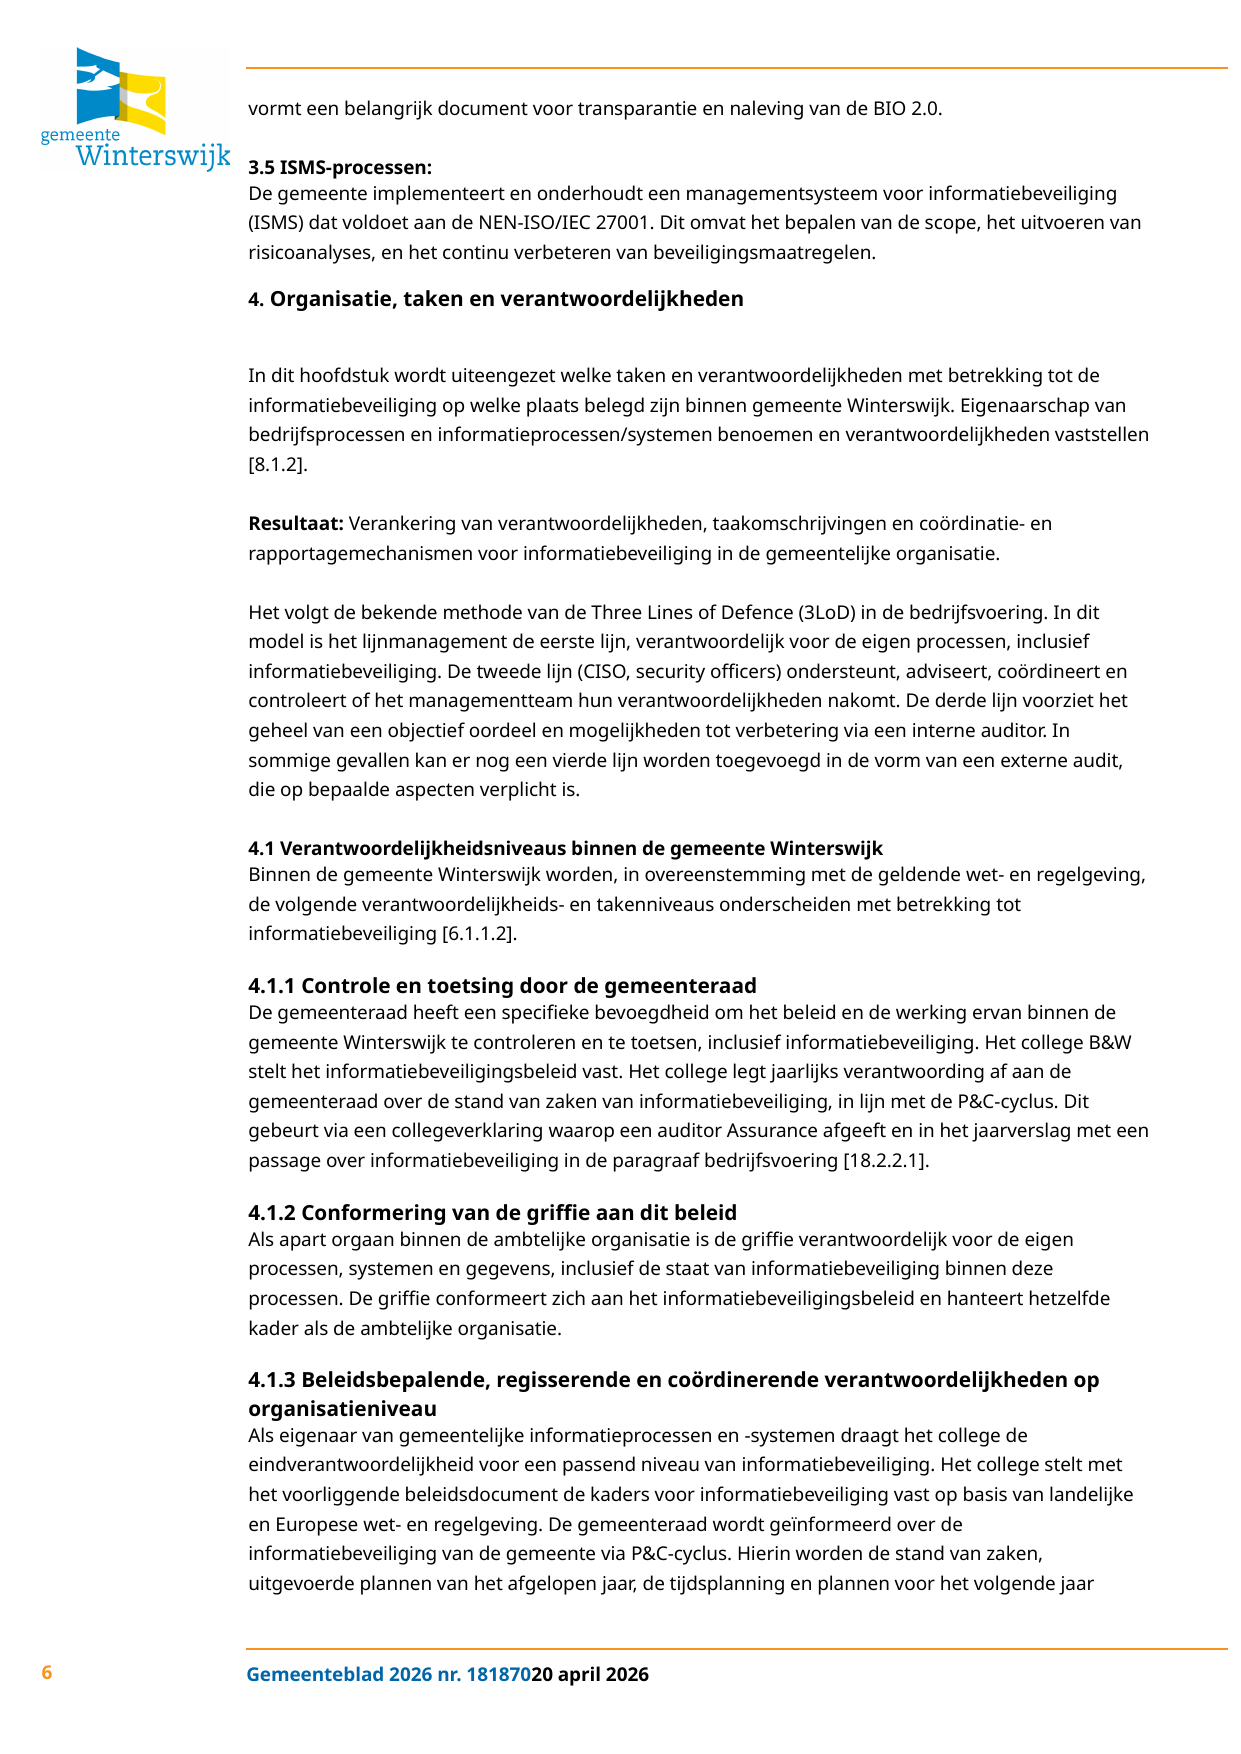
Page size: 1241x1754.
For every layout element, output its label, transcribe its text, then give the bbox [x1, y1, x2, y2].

text De gemeente implementeert en onderhoudt een managementsysteem voor informatiebeveiliging (ISMS) dat voldoet aan de NEN-ISO/IEC 27001. Dit omvat het bepalen van de scope, het uitvoeren van risicoanalyses, en het continu verbeteren van beveiligingsmaatregelen. [248, 180, 1152, 264]
text vormt een belangrijk document voor transparantie en naleving van de BIO 2.0. [248, 95, 1152, 121]
text 4.1.1 Controle en toetsing door de gemeenteraad [248, 971, 1152, 999]
text 4.1 Verantwoordelijkheidsniveaus binnen de gemeente Winterswijk [248, 836, 1152, 861]
text Als eigenaar van gemeentelijke informatieprocessen en -systemen draagt het college de eindverantwoordelijkheid voor een passend niveau van informatiebeveiliging. Het college stelt met het voorliggende beleidsdocument de kaders voor informatiebeveiliging vast op basis van landelijke en Europese wet- en regelgeving. De gemeenteraad wordt geïnformeerd over de informatiebeveiliging van de gemeente via P&C-cyclus. Hierin worden de stand van zaken, uitgevoerde plannen van het afgelopen jaar, de tijdsplanning en plannen voor het volgende jaar [248, 1422, 1152, 1596]
text 3.5 ISMS-processen: [248, 154, 1152, 180]
text In dit hoofdstuk wordt uiteengezet welke taken en verantwoordelijkheden met betrekking tot de informatiebeveiliging op welke plaats belegd zijn binnen gemeente Winterswijk. Eigenaarschap van bedrijfsprocessen en informatieprocessen/systemen benoemen en verantwoordelijkheden vaststellen [8.1.2]. [248, 362, 1152, 477]
text Als apart orgaan binnen de ambtelijke organisatie is de griffie verantwoordelijk voor de eigen processen, systemen en gegevens, inclusief de staat van informatiebeveiliging binnen deze processen. De griffie conformeert zich aan het informatiebeveiligingsbeleid en hanteert hetzelfde kader als de ambtelijke organisatie. [248, 1226, 1152, 1341]
text Resultaat: Verankering van verantwoordelijkheden, taakomschrijvingen en coördinatie- en rapportagemechanismen voor informatiebeveiliging in de gemeentelijke organisatie. [248, 510, 1152, 565]
text De gemeenteraad heeft een specifieke bevoegdheid om het beleid en de werking ervan binnen de gemeente Winterswijk te controleren en te toetsen, inclusief informatiebeveiliging. Het college B&W stelt het informatiebeveiligingsbeleid vast. Het college legt jaarlijks verantwoording af aan de gemeenteraad over de stand van zaken van informatiebeveiliging, in lijn met de P&C-cyclus. Dit gebeurt via een collegeverklaring waarop een auditor Assurance afgeeft en in het jaarverslag met een passage over informatiebeveiliging in de paragraaf bedrijfsvoering [18.2.2.1]. [248, 999, 1152, 1173]
text 4. Organisatie, taken en verantwoordelijkheden [248, 284, 1152, 313]
text 4.1.2 Conformering van de griffie aan dit beleid [248, 1198, 1152, 1226]
text 4.1.3 Beleidsbepalende, regisserende en coördinerende verantwoordelijkheden op organisatieniveau [248, 1365, 1152, 1422]
picture [225, 153, 231, 162]
text Binnen de gemeente Winterswijk worden, in overeenstemming met de geldende wet- en regelgeving, de volgende verantwoordelijkheids- en takenniveaus onderscheiden met betrekking tot informatiebeveiliging [6.1.1.2]. [248, 861, 1152, 946]
picture [41, 47, 231, 172]
text Het volgt de bekende methode van de Three Lines of Defence (3LoD) in de bedrijfsvoering. In dit model is het lijnmanagement de eerste lijn, verantwoordelijk voor de eigen processen, inclusief informatiebeveiliging. De tweede lijn (CISO, security officers) ondersteunt, adviseert, coördineert en controleert of het managementteam hun verantwoordelijkheden nakomt. De derde lijn voorziet het geheel van een objectief oordeel en mogelijkheden tot verbetering via een interne auditor. In sommige gevallen kan er nog een vierde lijn worden toegevoegd in de vorm van een externe audit, die op bepaalde aspecten verplicht is. [248, 599, 1152, 802]
